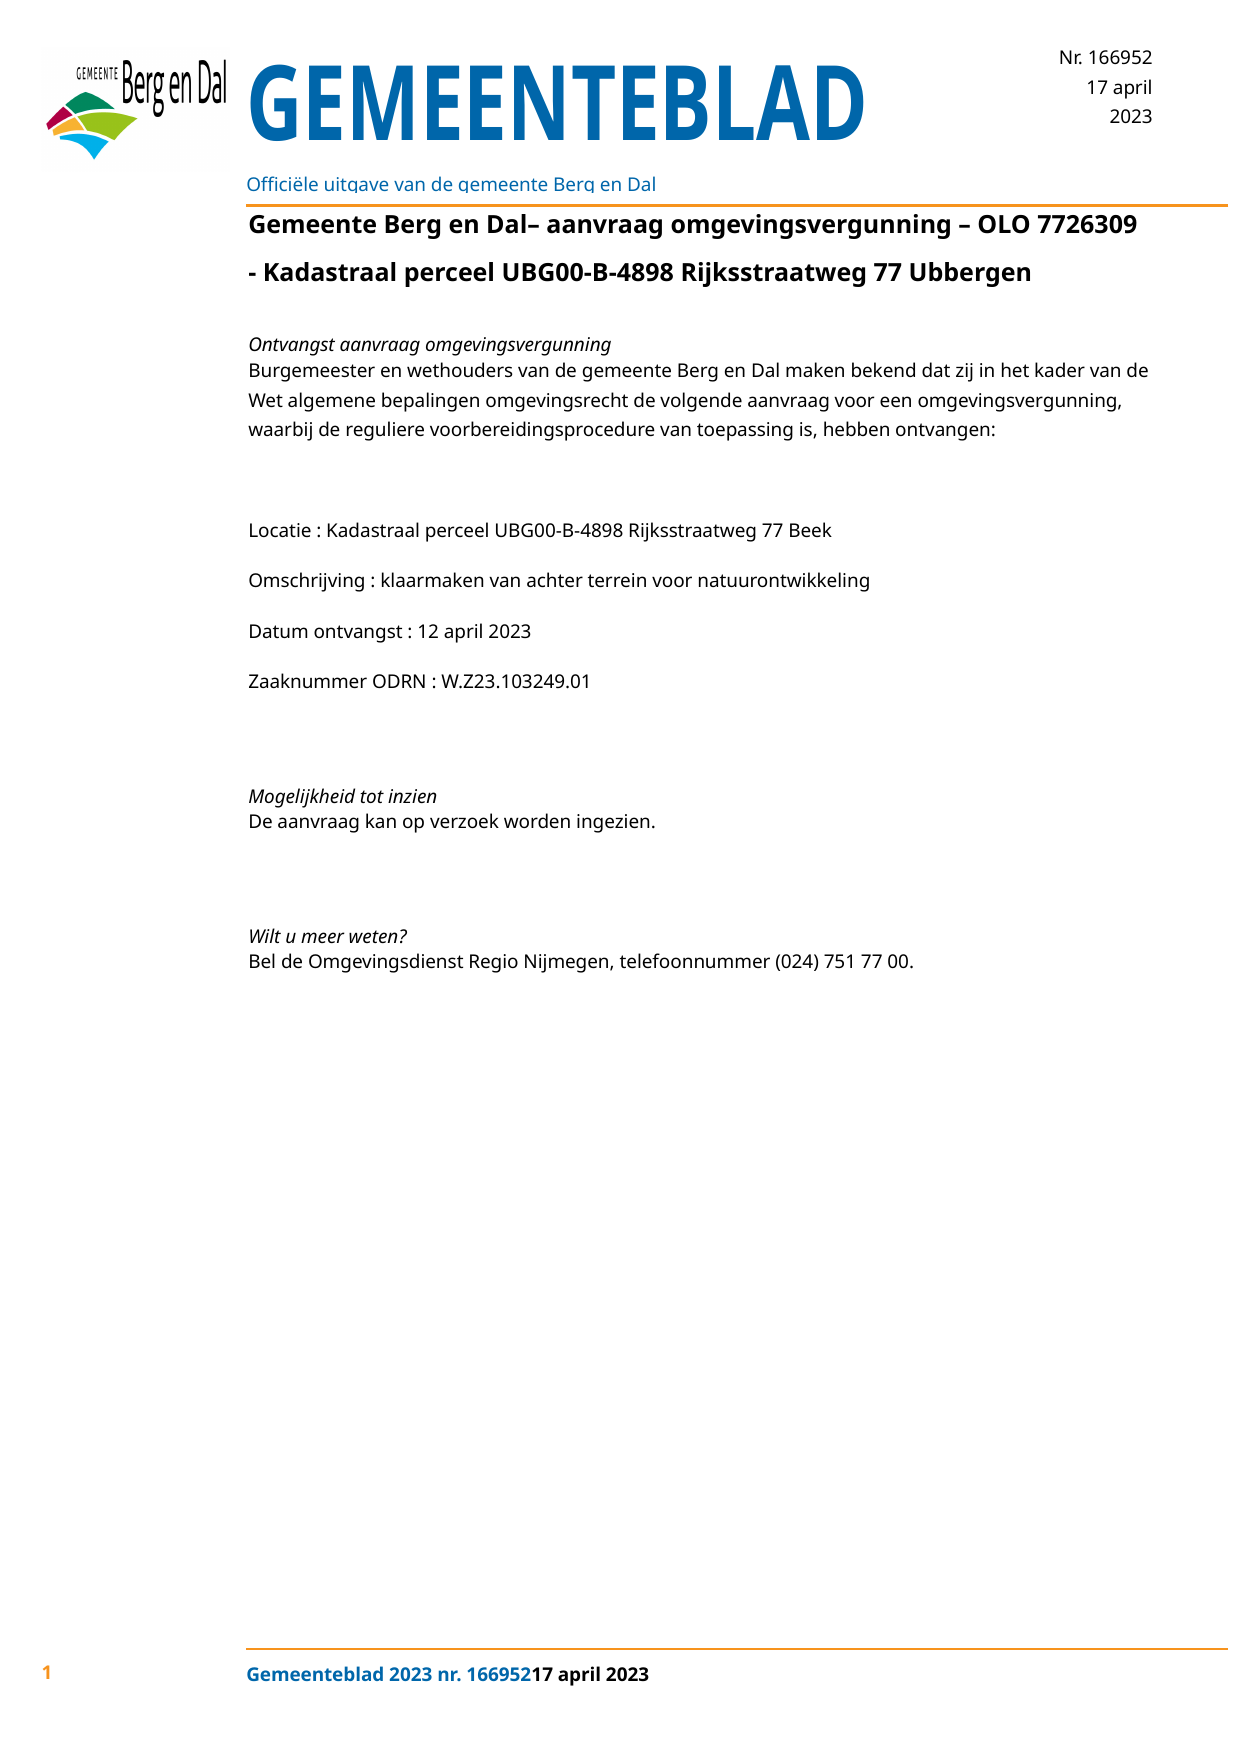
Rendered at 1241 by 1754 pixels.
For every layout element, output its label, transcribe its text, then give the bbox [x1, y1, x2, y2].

text Locatie : Kadastraal perceel UBG00-B-4898 Rijksstraatweg 77 Beek [248, 517, 1152, 543]
text Omschrijving : klaarmaken van achter terrein voor natuurontwikkeling [248, 568, 1152, 593]
text Bel de Omgevingsdienst Regio Nijmegen, telefoonnummer (024) 751 77 00. [248, 949, 1152, 974]
text Zaaknummer ODRN : W.Z23.103249.01 [248, 668, 1152, 694]
text Gemeente Berg en Dal– aanvraag omgevingsvergunning – OLO 7726309 - Kadastraal perceel UBG00-B-4898 Rijksstraatweg 77 Ubbergen [248, 207, 1152, 288]
text Ontvangst aanvraag omgevingsvergunning [248, 331, 1152, 357]
text Datum ontvangst : 12 april 2023 [248, 618, 1152, 644]
text Mogelijkheid tot inzien [248, 783, 1152, 808]
text De aanvraag kan op verzoek worden ingezien. [248, 808, 1152, 834]
text Burgemeester en wethouders van de gemeente Berg en Dal maken bekend dat zij in het kader van de Wet algemene bepalingen omgevingsrecht de volgende aanvraag voor een omgevingsvergunning, waarbij de reguliere voorbereidingsprocedure van toepassing is, hebben ontvangen: [248, 357, 1152, 442]
text Wilt u meer weten? [248, 923, 1152, 949]
picture [41, 47, 231, 172]
